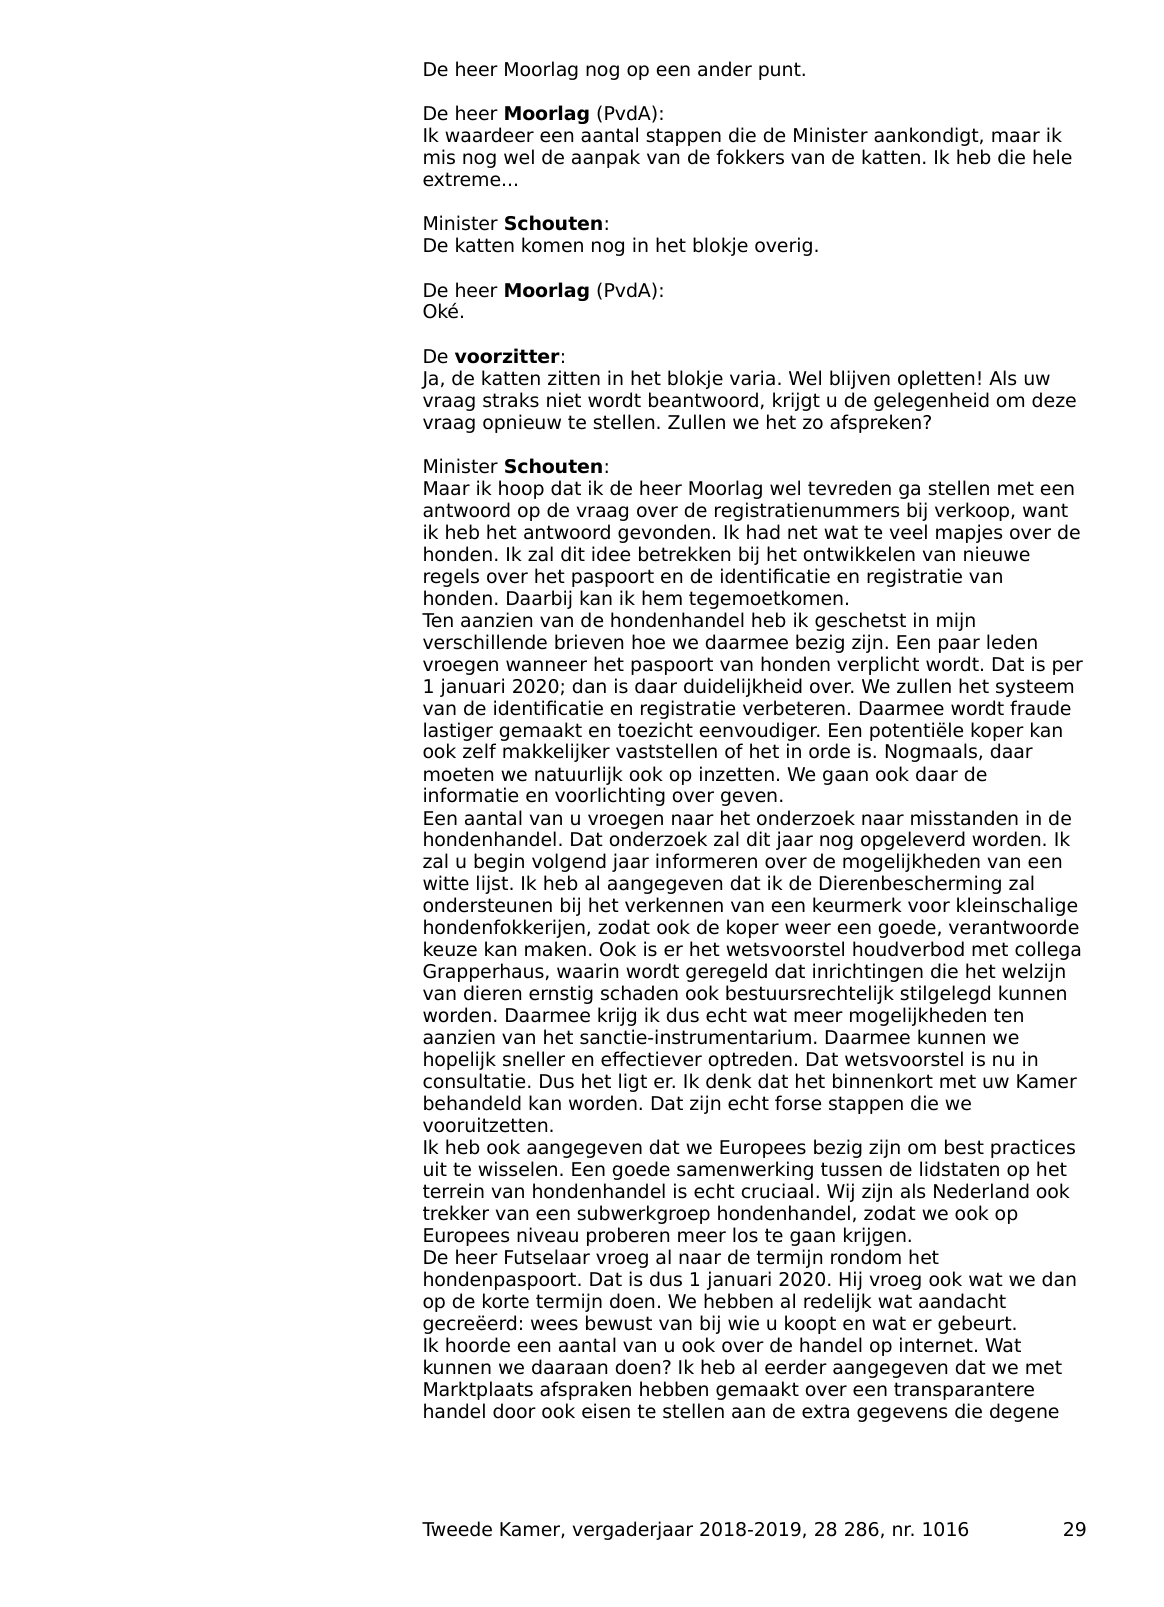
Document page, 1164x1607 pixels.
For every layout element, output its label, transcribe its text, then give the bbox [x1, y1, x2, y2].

text Oké. [422, 301, 1087, 323]
text De heer Futselaar vroeg al naar de termijn rondom het hondenpaspoort. Dat is dus 1 januari 2020. Hij vroeg ook wat we dan op de korte termijn doen. We hebben al redelijk wat aandacht gecreëerd: wees bewust van bij wie u koopt en wat er gebeurt. [422, 1247, 1087, 1335]
text Ik hoorde een aantal van u ook over de handel op internet. Wat kunnen we daaraan doen? Ik heb al eerder aangegeven dat we met Marktplaats afspraken hebben gemaakt over een transparantere handel door ook eisen te stellen aan de extra gegevens die degene [422, 1335, 1087, 1423]
text Ja, de katten zitten in het blokje varia. Wel blijven opletten! Als uw vraag straks niet wordt beantwoord, krijgt u de gelegenheid om deze vraag opnieuw te stellen. Zullen we het zo afspreken? [422, 368, 1087, 433]
text De voorzitter: [422, 346, 1087, 368]
text Maar ik hoop dat ik de heer Moorlag wel tevreden ga stellen met een antwoord op de vraag over de registratienummers bij verkoop, want ik heb het antwoord gevonden. Ik had net wat te veel mapjes over de honden. Ik zal dit idee betrekken bij het ontwikkelen van nieuwe regels over het paspoort en de identificatie en registratie van honden. Daarbij kan ik hem tegemoetkomen. [422, 478, 1087, 609]
text De heer Moorlag (PvdA): [422, 279, 1087, 301]
text De heer Moorlag (PvdA): [422, 103, 1087, 125]
text Een aantal van u vroegen naar het onderzoek naar misstanden in de hondenhandel. Dat onderzoek zal dit jaar nog opgeleverd worden. Ik zal u begin volgend jaar informeren over de mogelijkheden van een witte lijst. Ik heb al aangegeven dat ik de Dierenbescherming zal ondersteunen bij het verkennen van een keurmerk voor kleinschalige hondenfokkerijen, zodat ook de koper weer een goede, verantwoorde keuze kan maken. Ook is er het wetsvoorstel houdverbod met collega Grapperhaus, waarin wordt geregeld dat inrichtingen die het welzijn van dieren ernstig schaden ook bestuursrechtelijk stilgelegd kunnen worden. Daarmee krijg ik dus echt wat meer mogelijkheden ten aanzien van het sanctie-instrumentarium. Daarmee kunnen we hopelijk sneller en effectiever optreden. Dat wetsvoorstel is nu in consultatie. Dus het ligt er. Ik denk dat het binnenkort met uw Kamer behandeld kan worden. Dat zijn echt forse stappen die we vooruitzetten. [422, 807, 1087, 1137]
text Minister Schouten: [422, 213, 1087, 235]
text Ik waardeer een aantal stappen die de Minister aankondigt, maar ik mis nog wel de aanpak van de fokkers van de katten. Ik heb die hele extreme... [422, 125, 1087, 191]
text De heer Moorlag nog op een ander punt. [422, 59, 1087, 81]
text Ik heb ook aangegeven dat we Europees bezig zijn om best practices uit te wisselen. Een goede samenwerking tussen de lidstaten op het terrein van hondenhandel is echt cruciaal. Wij zijn als Nederland ook trekker van een subwerkgroep hondenhandel, zodat we ook op Europees niveau proberen meer los te gaan krijgen. [422, 1137, 1087, 1247]
text De katten komen nog in het blokje overig. [422, 235, 1087, 257]
text Minister Schouten: [422, 456, 1087, 478]
text Ten aanzien van de hondenhandel heb ik geschetst in mijn verschillende brieven hoe we daarmee bezig zijn. Een paar leden vroegen wanneer het paspoort van honden verplicht wordt. Dat is per 1 januari 2020; dan is daar duidelijkheid over. We zullen het systeem van de identificatie en registratie verbeteren. Daarmee wordt fraude lastiger gemaakt en toezicht eenvoudiger. Een potentiële koper kan ook zelf makkelijker vaststellen of het in orde is. Nogmaals, daar moeten we natuurlijk ook op inzetten. We gaan ook daar de informatie en voorlichting over geven. [422, 609, 1087, 807]
